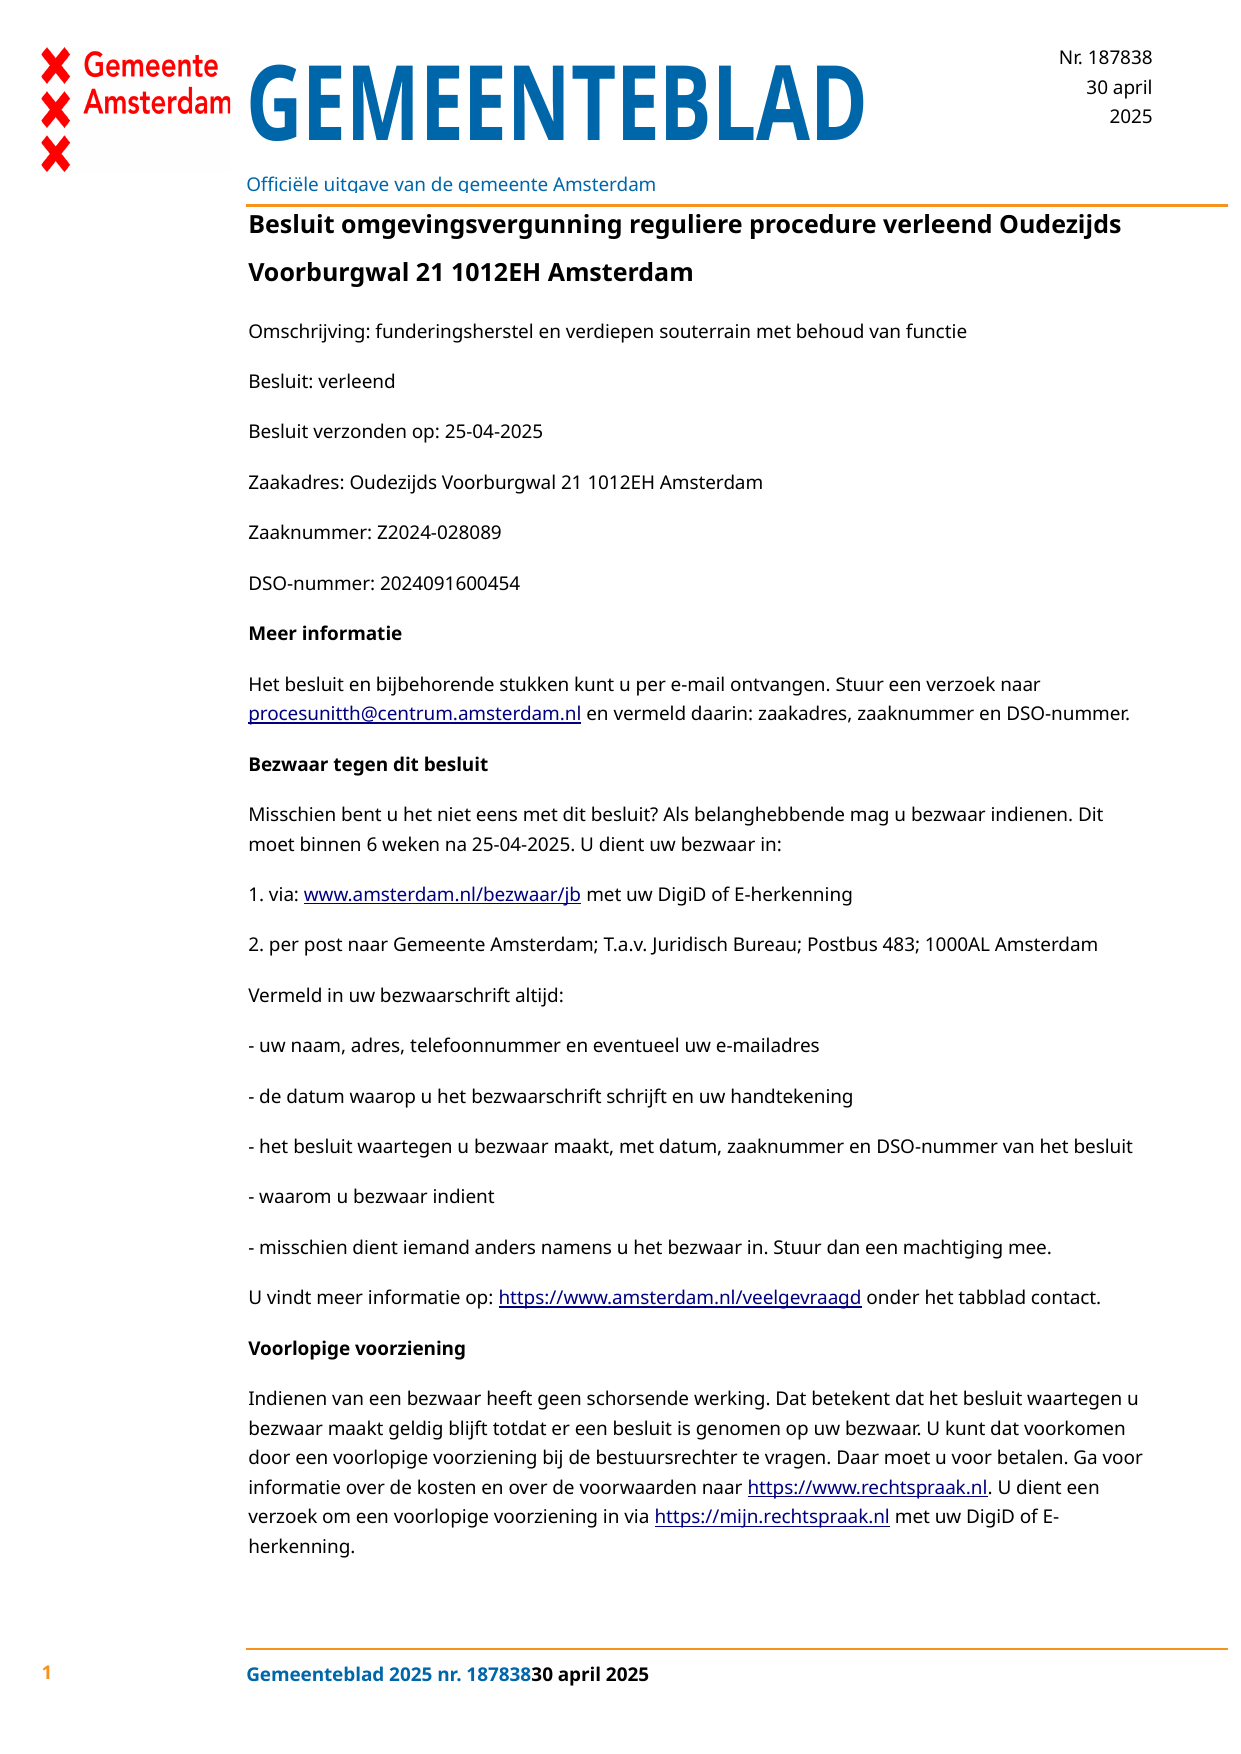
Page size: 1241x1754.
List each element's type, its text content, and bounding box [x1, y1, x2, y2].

text - waarom u bezwaar indient [248, 1184, 1152, 1209]
text - het besluit waartegen u bezwaar maakt, met datum, zaaknummer en DSO-nummer van het besluit [248, 1133, 1152, 1159]
text - misschien dient iemand anders namens u het bezwaar in. Stuur dan een machtiging mee. [248, 1234, 1152, 1260]
picture [41, 47, 231, 172]
text Het besluit en bijbehorende stukken kunt u per e-mail ontvangen. Stuur een verzoek naar procesunitth@centrum.amsterdam.nl en vermeld daarin: zaakadres, zaaknummer en DSO-nummer. [248, 671, 1152, 726]
text Vermeld in uw bezwaarschrift altijd: [248, 982, 1152, 1008]
text Zaaknummer: Z2024-028089 [248, 519, 1152, 545]
text Voorlopige voorziening [248, 1335, 1152, 1361]
text Omschrijving: funderingsherstel en verdiepen souterrain met behoud van functie [248, 318, 1152, 344]
text DSO-nummer: 2024091600454 [248, 570, 1152, 596]
text - uw naam, adres, telefoonnummer en eventueel uw e-mailadres [248, 1032, 1152, 1058]
text Indienen van een bezwaar heeft geen schorsende werking. Dat betekent dat het besluit waartegen u bezwaar maakt geldig blijft totdat er een besluit is genomen op uw bezwaar. U kunt dat voorkomen door een voorlopige voorziening bij de bestuursrechter te vragen. Daar moet u voor betalen. Ga voor informatie over de kosten en over de voorwaarden naar https://www.rechtspraak.nl. U dient een verzoek om een voorlopige voorziening in via https://mijn.rechtspraak.nl met uw DigiD of E-herkenning. [248, 1385, 1152, 1559]
text Besluit verzonden op: 25-04-2025 [248, 419, 1152, 444]
text Besluit omgevingsvergunning reguliere procedure verleend Oudezijds Voorburgwal 21 1012EH Amsterdam [248, 207, 1152, 288]
text U vindt meer informatie op: https://www.amsterdam.nl/veelgevraagd onder het tabblad contact. [248, 1284, 1152, 1310]
text Bezwaar tegen dit besluit [248, 751, 1152, 777]
text - de datum waarop u het bezwaarschrift schrijft en uw handtekening [248, 1083, 1152, 1109]
text 1. via: www.amsterdam.nl/bezwaar/jb met uw DigiD of E-herkenning [248, 881, 1152, 907]
text Misschien bent u het niet eens met dit besluit? Als belanghebbende mag u bezwaar indienen. Dit moet binnen 6 weken na 25-04-2025. U dient uw bezwaar in: [248, 801, 1152, 857]
text Besluit: verleend [248, 368, 1152, 394]
text 2. per post naar Gemeente Amsterdam; T.a.v. Juridisch Bureau; Postbus 483; 1000AL Amsterdam [248, 932, 1152, 957]
text Meer informatie [248, 620, 1152, 646]
text Zaakadres: Oudezijds Voorburgwal 21 1012EH Amsterdam [248, 469, 1152, 495]
